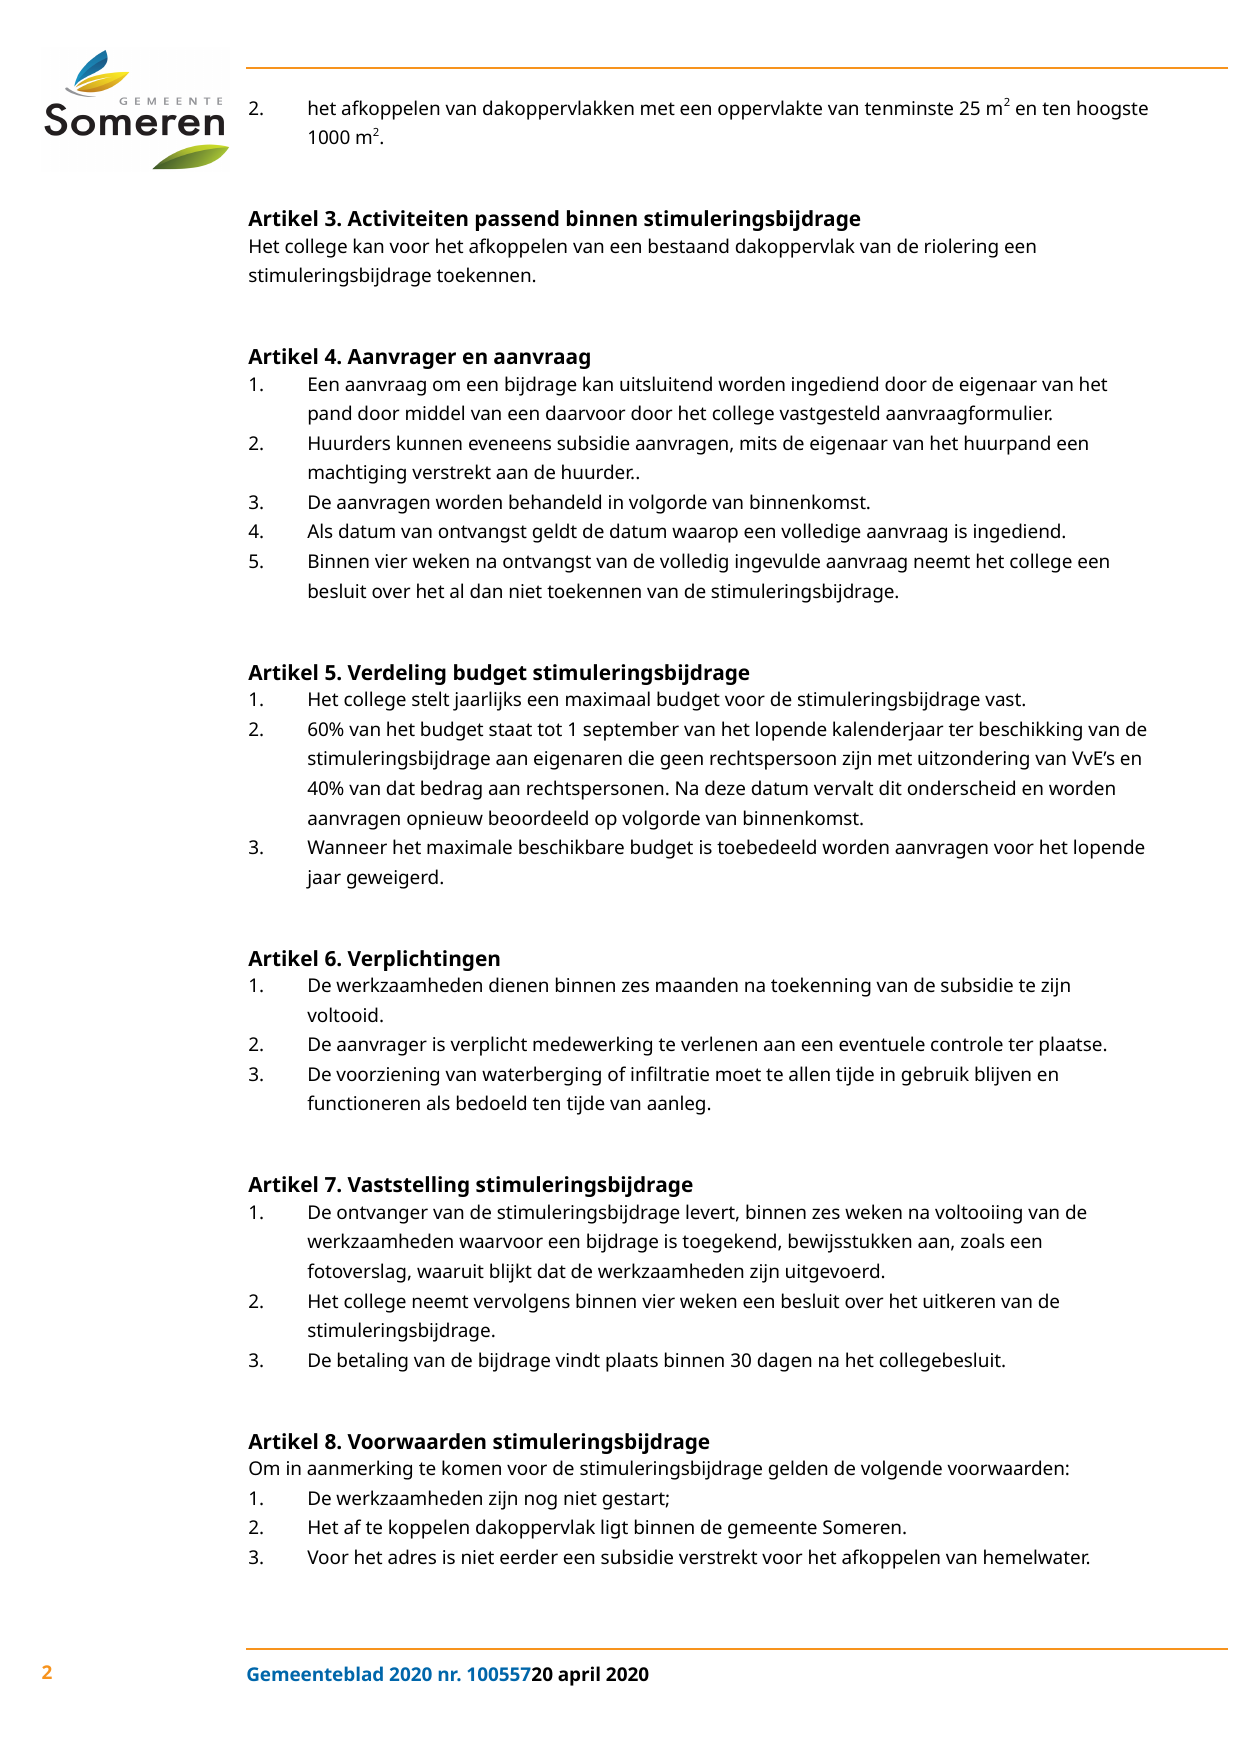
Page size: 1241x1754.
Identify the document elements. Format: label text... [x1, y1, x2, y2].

list Het college stelt jaarlijks een maximaal budget voor de stimuleringsbijdrage vast. [248, 686, 1152, 712]
list De aanvragen worden behandeld in volgorde van binnenkomst. [248, 489, 1152, 515]
list 60% van het budget staat tot 1 september van het lopende kalenderjaar ter beschikking van de stimuleringsbijdrage aan eigenaren die geen rechtspersoon zijn met uitzondering van VvE’s en 40% van dat bedrag aan rechtspersonen. Na deze datum vervalt dit onderscheid en worden aanvragen opnieuw beoordeeld op volgorde van binnenkomst. [248, 716, 1152, 830]
text Artikel 6. Verplichtingen [248, 944, 1152, 972]
text Artikel 4. Aanvrager en aanvraag [248, 342, 1152, 371]
list Een aanvraag om een bijdrage kan uitsluitend worden ingediend door de eigenaar van het pand door middel van een daarvoor door het college vastgesteld aanvraagformulier. [248, 371, 1152, 426]
list Het af te koppelen dakoppervlak ligt binnen de gemeente Someren. [248, 1514, 1152, 1540]
list De aanvrager is verplicht medewerking te verlenen aan een eventuele controle ter plaatse. [248, 1031, 1152, 1057]
list De betaling van de bijdrage vindt plaats binnen 30 dagen na het collegebesluit. [248, 1347, 1152, 1373]
list De werkzaamheden dienen binnen zes maanden na toekenning van de subsidie te zijn voltooid. [248, 972, 1152, 1028]
list Als datum van ontvangst geldt de datum waarop een volledige aanvraag is ingediend. [248, 519, 1152, 544]
list Wanneer het maximale beschikbare budget is toebedeeld worden aanvragen voor het lopende jaar geweigerd. [248, 834, 1152, 889]
list De voorziening van waterberging of infiltratie moet te allen tijde in gebruik blijven en functioneren als bedoeld ten tijde van aanleg. [248, 1061, 1152, 1116]
text Artikel 7. Vaststelling stimuleringsbijdrage [248, 1171, 1152, 1199]
list Huurders kunnen eveneens subsidie aanvragen, mits de eigenaar van het huurpand een machtiging verstrekt aan de huurder.. [248, 430, 1152, 485]
text Het college kan voor het afkoppelen van een bestaand dakoppervlak van de riolering een stimuleringsbijdrage toekennen. [248, 233, 1152, 288]
list De ontvanger van de stimuleringsbijdrage levert, binnen zes weken na voltooiing van de werkzaamheden waarvoor een bijdrage is toegekend, bewijsstukken aan, zoals een fotoverslag, waaruit blijkt dat de werkzaamheden zijn uitgevoerd. [248, 1199, 1152, 1284]
text Artikel 5. Verdeling budget stimuleringsbijdrage [248, 658, 1152, 686]
list Het college neemt vervolgens binnen vier weken een besluit over het uitkeren van de stimuleringsbijdrage. [248, 1288, 1152, 1343]
picture [41, 47, 231, 172]
list Voor het adres is niet eerder een subsidie verstrekt voor het afkoppelen van hemelwater. [248, 1544, 1152, 1570]
list De werkzaamheden zijn nog niet gestart; [248, 1485, 1152, 1511]
text Artikel 8. Voorwaarden stimuleringsbijdrage [248, 1427, 1152, 1455]
list het afkoppelen van dakoppervlakken met een oppervlakte van tenminste 25 m2 en ten hoogste 1000 m2. [248, 95, 1152, 150]
text Om in aanmerking te komen voor de stimuleringsbijdrage gelden de volgende voorwaarden: [248, 1455, 1152, 1481]
list Binnen vier weken na ontvangst van de volledig ingevulde aanvraag neemt het college een besluit over het al dan niet toekennen van de stimuleringsbijdrage. [248, 548, 1152, 604]
text Artikel 3. Activiteiten passend binnen stimuleringsbijdrage [248, 204, 1152, 233]
